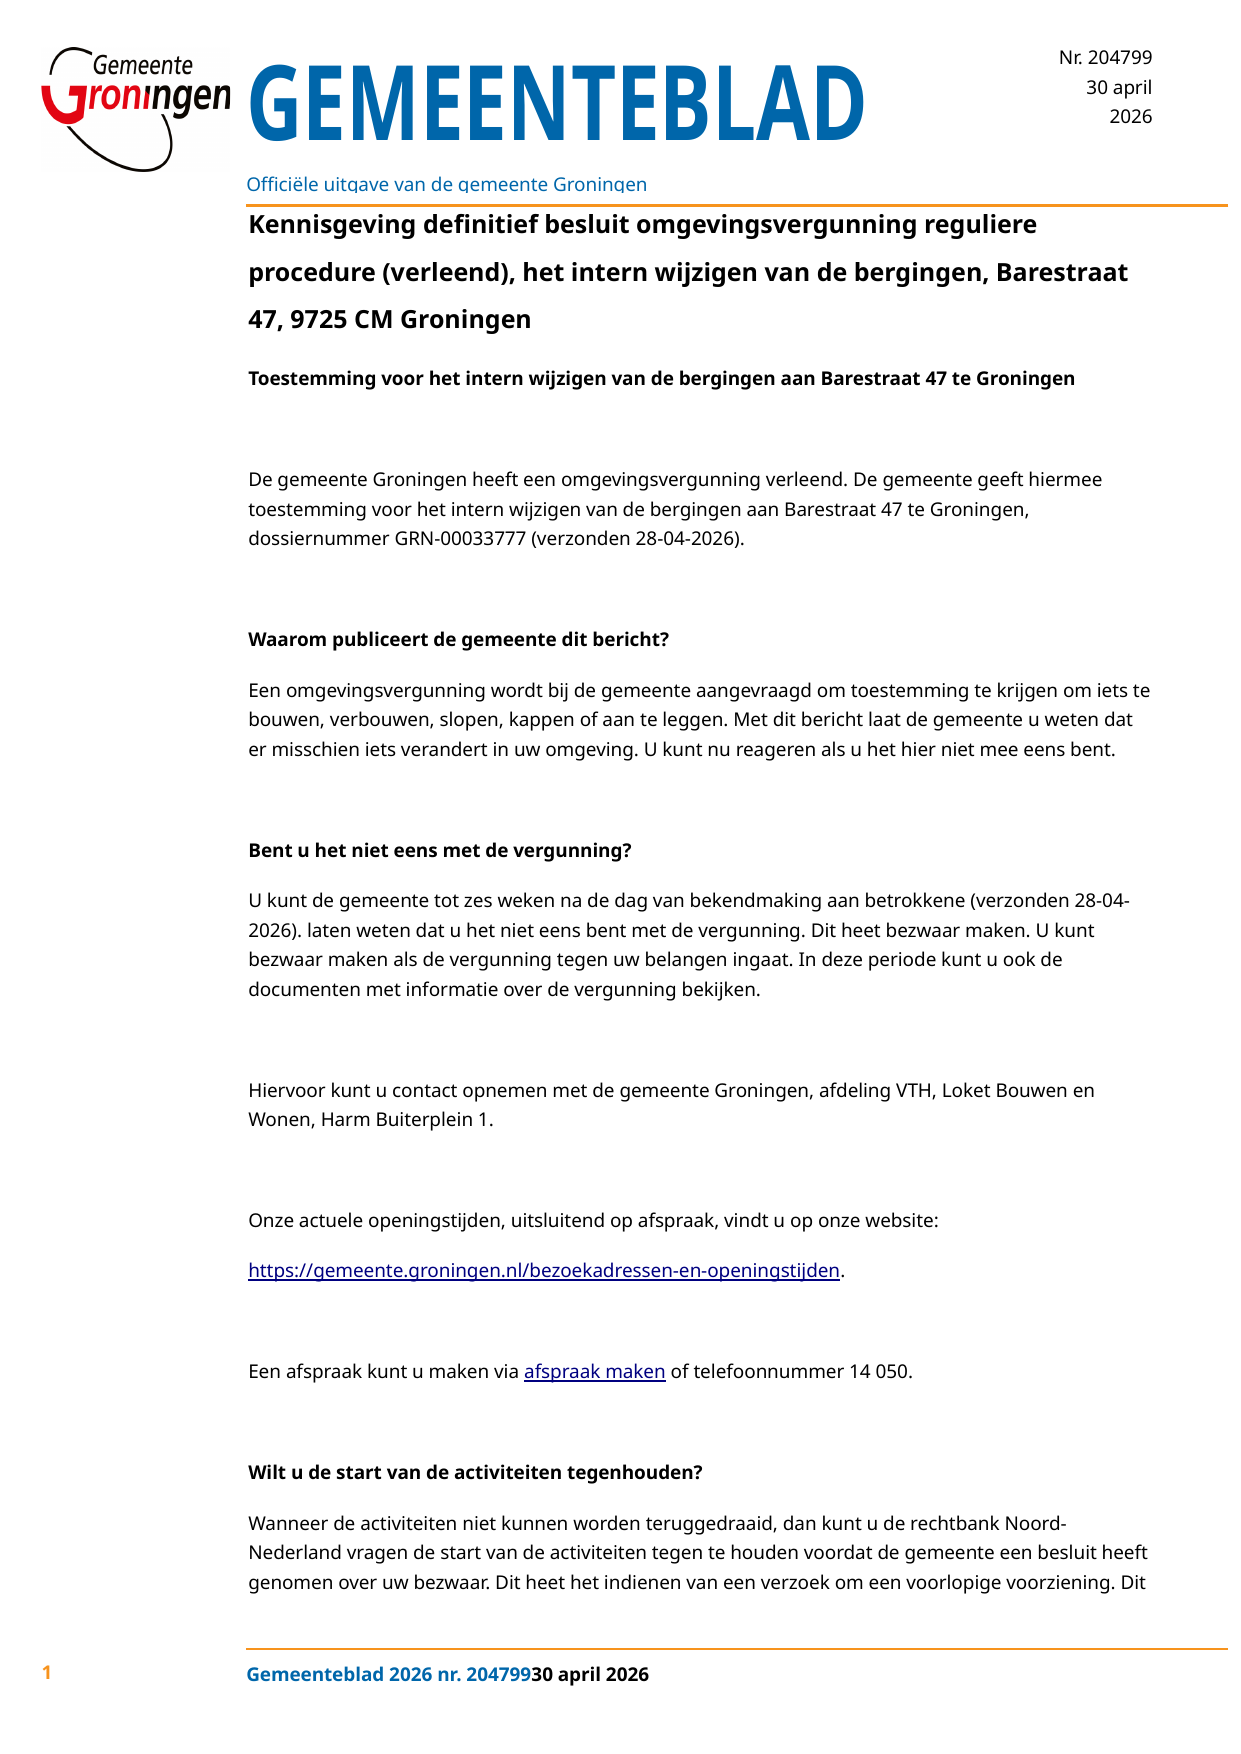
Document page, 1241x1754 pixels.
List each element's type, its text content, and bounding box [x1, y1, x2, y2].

text Wilt u de start van de activiteiten tegenhouden? [248, 1459, 1152, 1485]
text Hiervoor kunt u contact opnemen met de gemeente Groningen, afdeling VTH, Loket Bouwen en Wonen, Harm Buiterplein 1. [248, 1077, 1152, 1132]
text Wanneer de activiteiten niet kunnen worden teruggedraaid, dan kunt u de rechtbank Noord-Nederland vragen de start van de activiteiten tegen te houden voordat de gemeente een besluit heeft genomen over uw bezwaar. Dit heet het indienen van een verzoek om een voorlopige voorziening. Dit [248, 1510, 1152, 1594]
text Kennisgeving definitief besluit omgevingsvergunning reguliere procedure (verleend), het intern wijzigen van de bergingen, Barestraat 47, 9725 CM Groningen [248, 207, 1152, 336]
picture [41, 47, 231, 172]
text U kunt de gemeente tot zes weken na de dag van bekendmaking aan betrokkene (verzonden 28-04-2026). laten weten dat u het niet eens bent met de vergunning. Dit heet bezwaar maken. U kunt bezwaar maken als de vergunning tegen uw belangen ingaat. In deze periode kunt u ook de documenten met informatie over de vergunning bekijken. [248, 887, 1152, 1002]
text Onze actuele openingstijden, uitsluitend op afspraak, vindt u op onze website: [248, 1207, 1152, 1233]
text De gemeente Groningen heeft een omgevingsvergunning verleend. De gemeente geeft hiermee toestemming voor het intern wijzigen van de bergingen aan Barestraat 47 te Groningen, dossiernummer GRN-00033777 (verzonden 28-04-2026). [248, 466, 1152, 551]
text Toestemming voor het intern wijzigen van de bergingen aan Barestraat 47 te Groningen [248, 366, 1152, 391]
text Een omgevingsvergunning wordt bij de gemeente aangevraagd om toestemming te krijgen om iets te bouwen, verbouwen, slopen, kappen of aan te leggen. Met dit bericht laat de gemeente u weten dat er misschien iets verandert in uw omgeving. U kunt nu reageren als u het hier niet mee eens bent. [248, 677, 1152, 762]
text Waarom publiceert de gemeente dit bericht? [248, 626, 1152, 652]
text Bent u het niet eens met de vergunning? [248, 837, 1152, 862]
text https://gemeente.groningen.nl/bezoekadressen-en-openingstijden. [248, 1258, 1152, 1283]
text Een afspraak kunt u maken via afspraak maken of telefoonnummer 14 050. [248, 1358, 1152, 1384]
